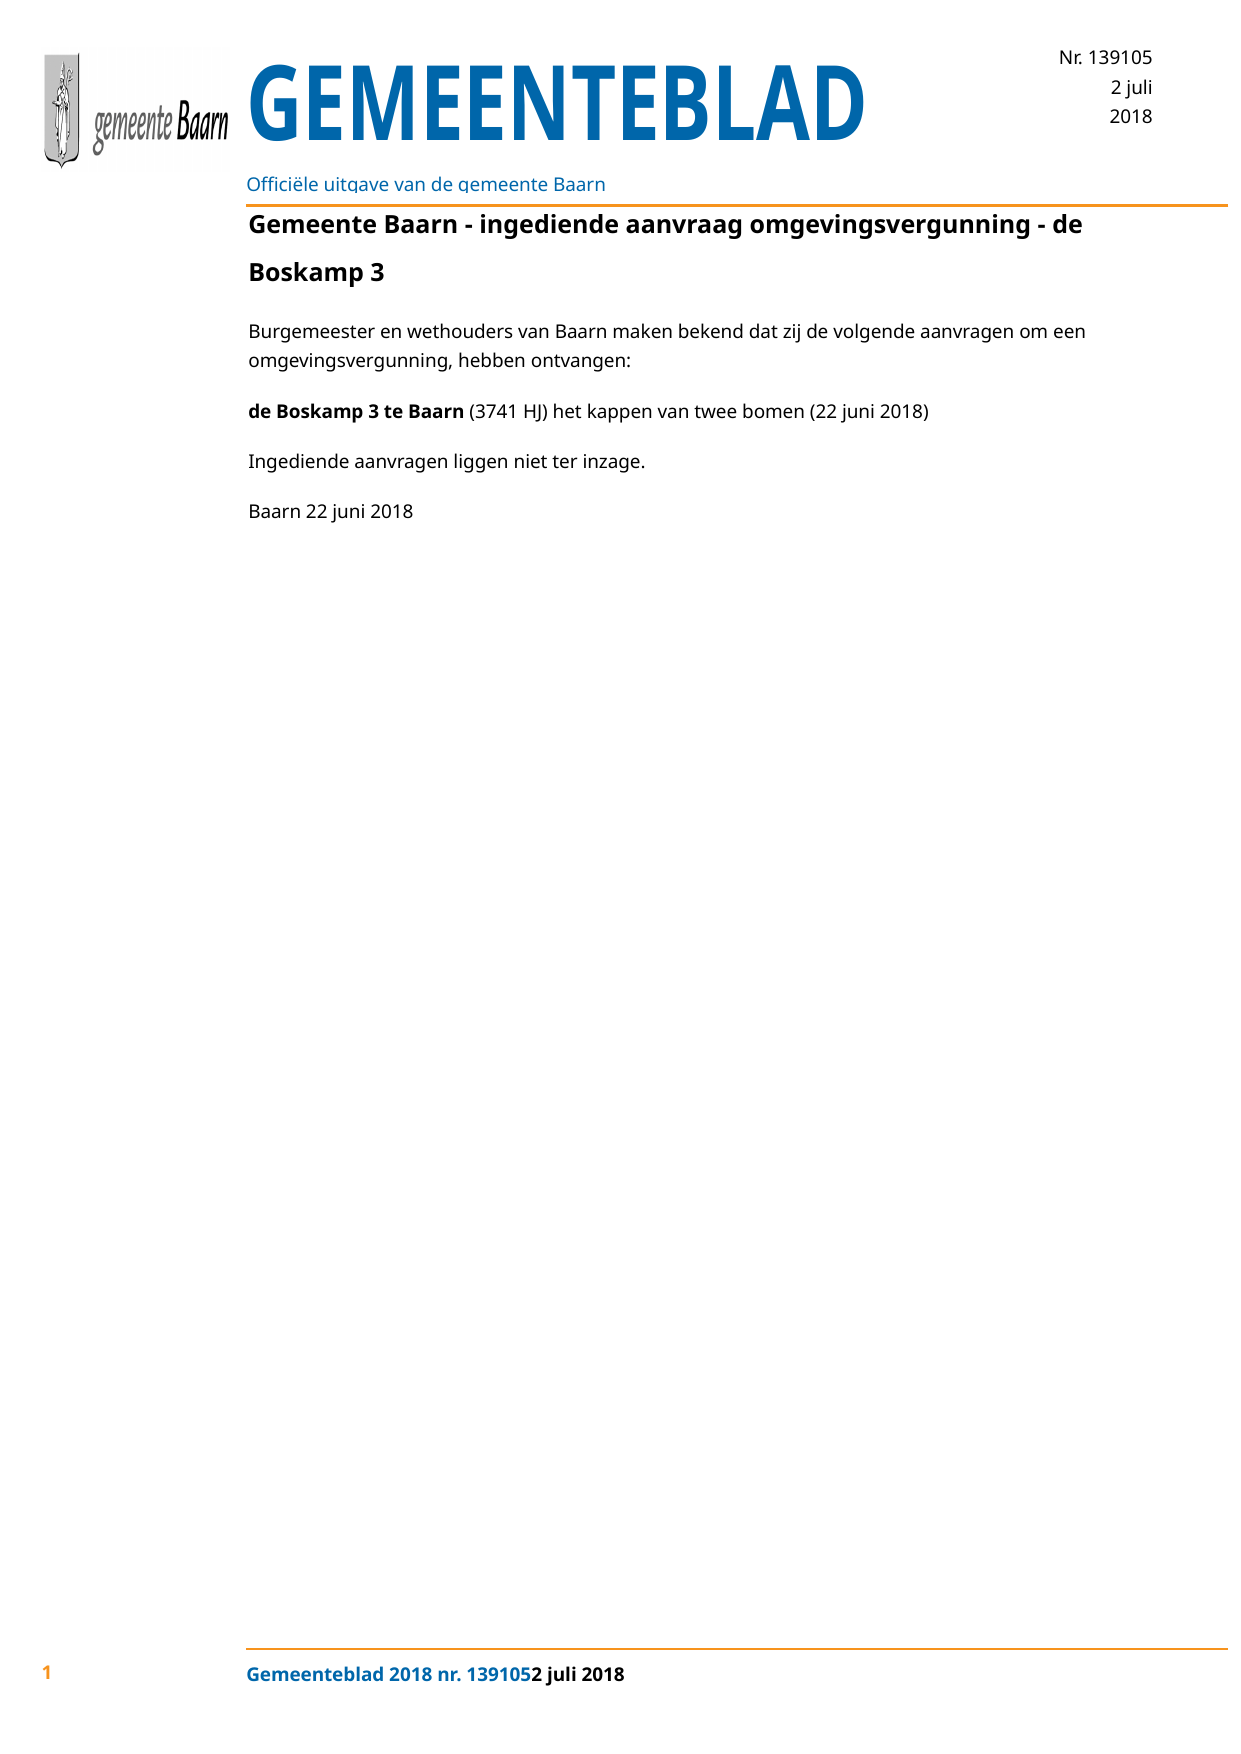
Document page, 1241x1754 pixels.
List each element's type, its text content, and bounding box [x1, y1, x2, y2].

text Burgemeester en wethouders van Baarn maken bekend dat zij de volgende aanvragen om een omgevingsvergunning, hebben ontvangen: [248, 318, 1152, 373]
text Ingediende aanvragen liggen niet ter inzage. [248, 448, 1152, 474]
picture [41, 47, 231, 172]
text de Boskamp 3 te Baarn (3741 HJ) het kappen van twee bomen (22 juni 2018) [248, 398, 1152, 424]
text Gemeente Baarn - ingediende aanvraag omgevingsvergunning - de Boskamp 3 [248, 207, 1152, 288]
text Baarn 22 juni 2018 [248, 499, 1152, 524]
